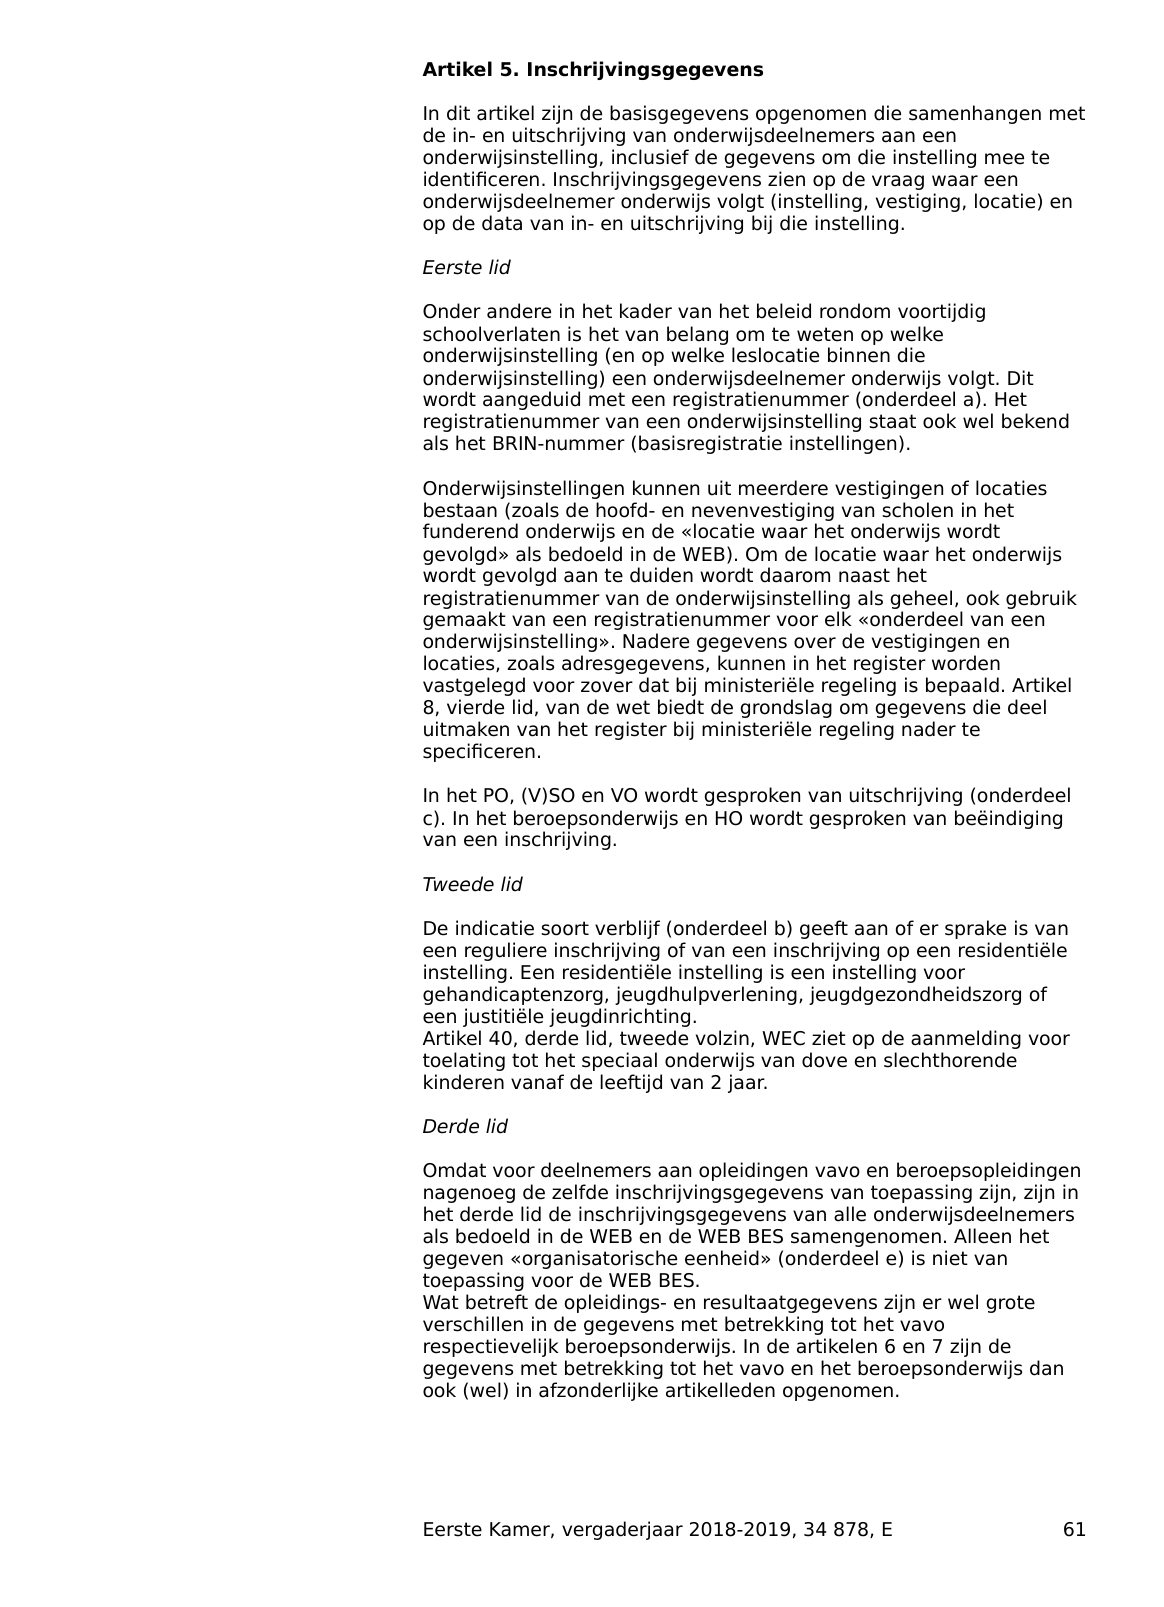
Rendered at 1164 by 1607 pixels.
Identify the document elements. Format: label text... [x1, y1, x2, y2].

text Wat betreft de opleidings- en resultaatgegevens zijn er wel grote verschillen in de gegevens met betrekking tot het vavo respectievelijk beroepsonderwijs. In de artikelen 6 en 7 zijn de gegevens met betrekking tot het vavo en het beroepsonderwijs dan ook (wel) in afzonderlijke artikelleden opgenomen. [422, 1292, 1087, 1402]
text De indicatie soort verblijf (onderdeel b) geeft aan of er sprake is van een reguliere inschrijving of van een inschrijving op een residentiële instelling. Een residentiële instelling is een instelling voor gehandicaptenzorg, jeugdhulpverlening, jeugdgezondheidszorg of een justitiële jeugdinrichting. [422, 918, 1087, 1028]
subtitle Tweede lid [422, 873, 1087, 896]
subtitle Artikel 5. Inschrijvingsgegevens [422, 59, 1087, 81]
text In dit artikel zijn de basisgegevens opgenomen die samenhangen met de in- en uitschrijving van onderwijsdeelnemers aan een onderwijsinstelling, inclusief de gegevens om die instelling mee te identificeren. Inschrijvingsgegevens zien op de vraag waar een onderwijsdeelnemer onderwijs volgt (instelling, vestiging, locatie) en op de data van in- en uitschrijving bij die instelling. [422, 103, 1087, 235]
text Onderwijsinstellingen kunnen uit meerdere vestigingen of locaties bestaan (zoals de hoofd- en nevenvestiging van scholen in het funderend onderwijs en de «locatie waar het onderwijs wordt gevolgd» als bedoeld in de WEB). Om de locatie waar het onderwijs wordt gevolgd aan te duiden wordt daarom naast het registratienummer van de onderwijsinstelling als geheel, ook gebruik gemaakt van een registratienummer voor elk «onderdeel van een onderwijsinstelling». Nadere gegevens over de vestigingen en locaties, zoals adresgegevens, kunnen in het register worden vastgelegd voor zover dat bij ministeriële regeling is bepaald. Artikel 8, vierde lid, van de wet biedt de grondslag om gegevens die deel uitmaken van het register bij ministeriële regeling nader te specificeren. [422, 477, 1087, 763]
text Onder andere in het kader van het beleid rondom voortijdig schoolverlaten is het van belang om te weten op welke onderwijsinstelling (en op welke leslocatie binnen die onderwijsinstelling) een onderwijsdeelnemer onderwijs volgt. Dit wordt aangeduid met een registratienummer (onderdeel a). Het registratienummer van een onderwijsinstelling staat ook wel bekend als het BRIN-nummer (basisregistratie instellingen). [422, 301, 1087, 455]
text In het PO, (V)SO en VO wordt gesproken van uitschrijving (onderdeel c). In het beroepsonderwijs en HO wordt gesproken van beëindiging van een inschrijving. [422, 785, 1087, 851]
subtitle Eerste lid [422, 257, 1087, 279]
text Artikel 40, derde lid, tweede volzin, WEC ziet op de aanmelding voor toelating tot het speciaal onderwijs van dove en slechthorende kinderen vanaf de leeftijd van 2 jaar. [422, 1028, 1087, 1093]
text Omdat voor deelnemers aan opleidingen vavo en beroepsopleidingen nagenoeg de zelfde inschrijvingsgegevens van toepassing zijn, zijn in het derde lid de inschrijvingsgegevens van alle onderwijsdeelnemers als bedoeld in de WEB en de WEB BES samengenomen. Alleen het gegeven «organisatorische eenheid» (onderdeel e) is niet van toepassing voor de WEB BES. [422, 1160, 1087, 1292]
subtitle Derde lid [422, 1116, 1087, 1138]
